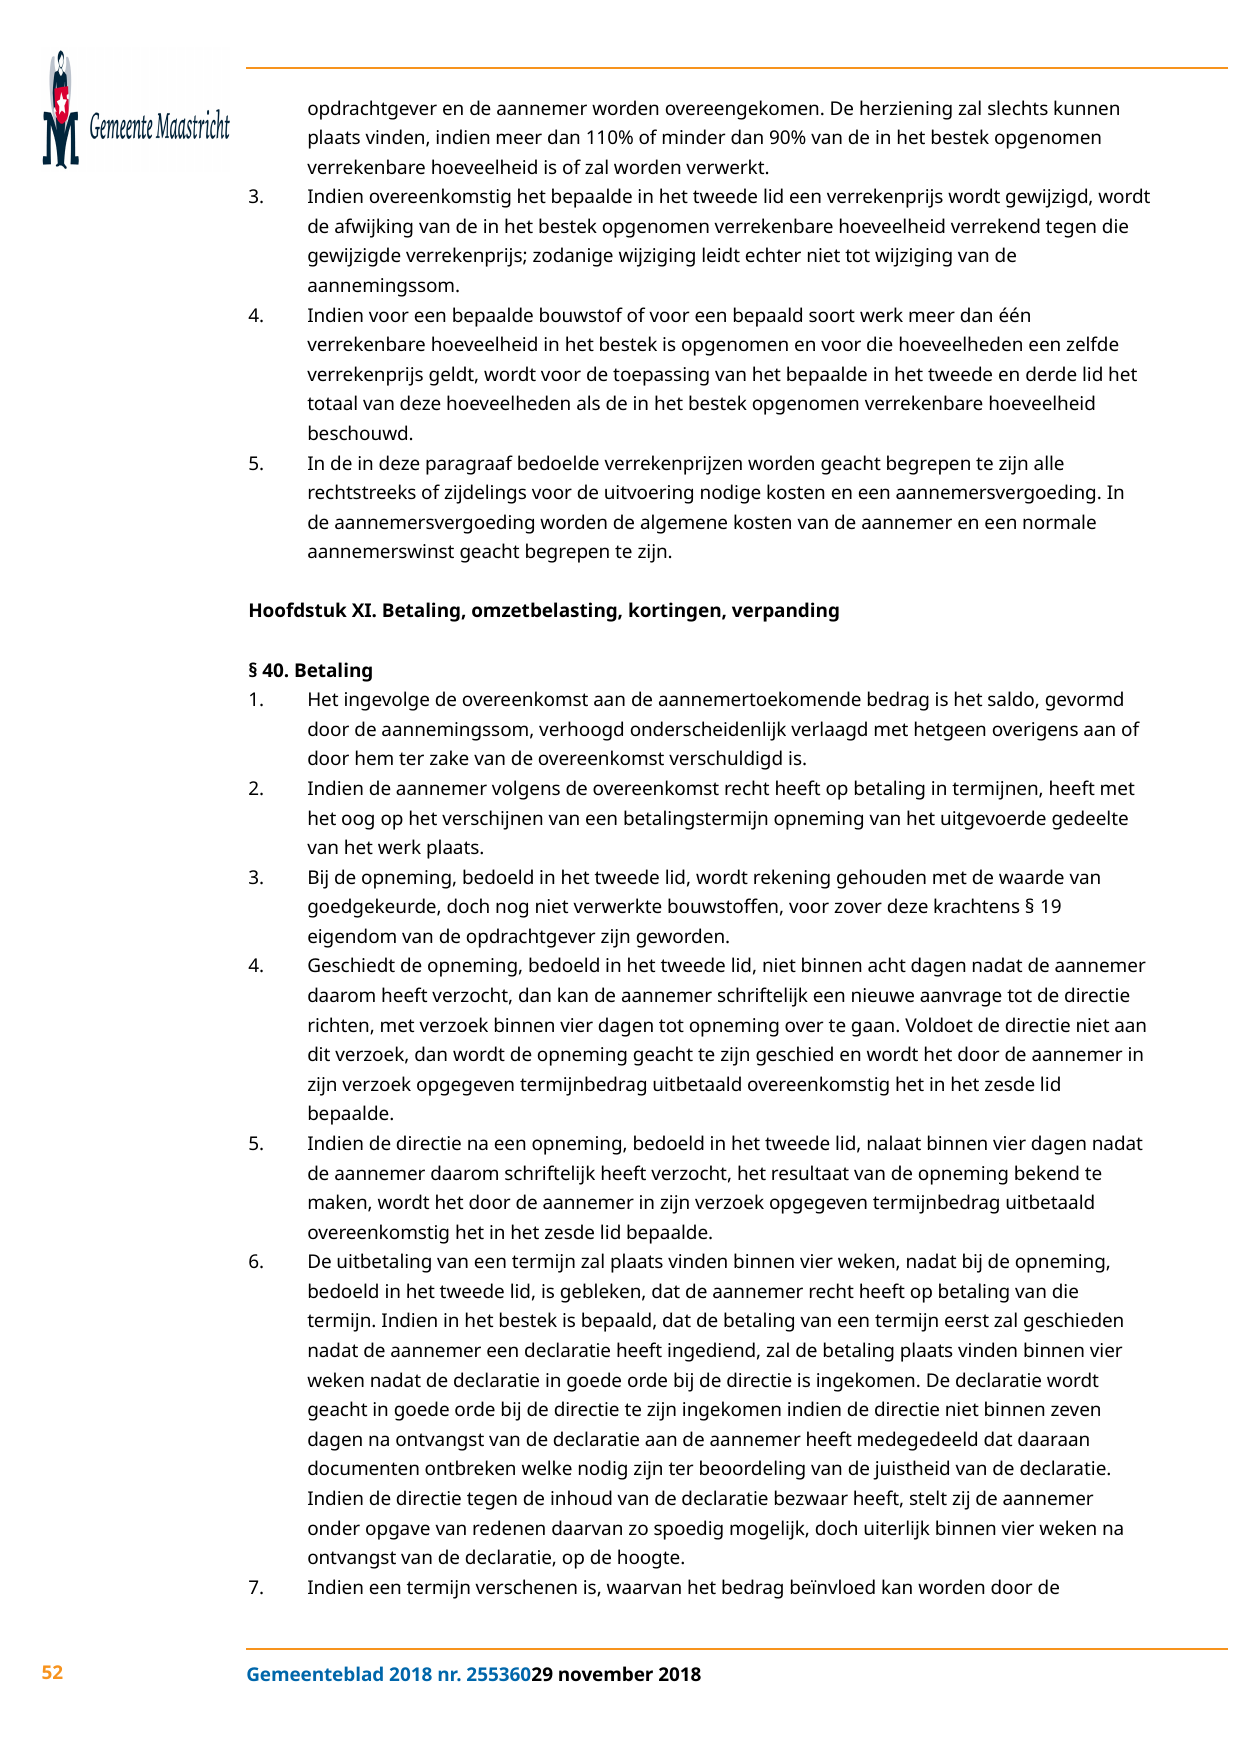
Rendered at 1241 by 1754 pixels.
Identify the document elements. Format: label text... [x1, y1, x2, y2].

list Indien overeenkomstig het bepaalde in het tweede lid een verrekenprijs wordt gewijzigd, wordt de afwijking van de in het bestek opgenomen verrekenbare hoeveelheid verrekend tegen die gewijzigde verrekenprijs; zodanige wijziging leidt echter niet tot wijziging van de aannemingssom. [248, 183, 1152, 298]
list De uitbetaling van een termijn zal plaats vinden binnen vier weken, nadat bij de opneming, bedoeld in het tweede lid, is gebleken, dat de aannemer recht heeft op betaling van die termijn. Indien in het bestek is bepaald, dat de betaling van een termijn eerst zal geschieden nadat de aannemer een declaratie heeft ingediend, zal de betaling plaats vinden binnen vier weken nadat de declaratie in goede orde bij de directie is ingekomen. De declaratie wordt geacht in goede orde bij de directie te zijn ingekomen indien de directie niet binnen zeven dagen na ontvangst van de declaratie aan de aannemer heeft medegedeeld dat daaraan documenten ontbreken welke nodig zijn ter beoordeling van de juistheid van de declaratie. Indien de directie tegen de inhoud van de declaratie bezwaar heeft, stelt zij de aannemer onder opgave van redenen daarvan zo spoedig mogelijk, doch uiterlijk binnen vier weken na ontvangst van de declaratie, op de hoogte. [248, 1248, 1152, 1570]
text Hoofdstuk XI. Betaling, omzetbelasting, kortingen, verpanding [248, 598, 1152, 623]
text § 40. Betaling [248, 657, 1152, 683]
list Indien voor een bepaalde bouwstof of voor een bepaald soort werk meer dan één verrekenbare hoeveelheid in het bestek is opgenomen en voor die hoeveelheden een zelfde verrekenprijs geldt, wordt voor de toepassing van het bepaalde in het tweede en derde lid het totaal van deze hoeveelheden als de in het bestek opgenomen verrekenbare hoeveelheid beschouwd. [248, 302, 1152, 446]
picture [41, 47, 231, 172]
list opdrachtgever en de aannemer worden overeengekomen. De herziening zal slechts kunnen plaats vinden, indien meer dan 110% of minder dan 90% van de in het bestek opgenomen verrekenbare hoeveelheid is of zal worden verwerkt. [248, 95, 1152, 180]
list Het ingevolge de overeenkomst aan de aannemertoekomende bedrag is het saldo, gevormd door de aannemingssom, verhoogd onderscheidenlijk verlaagd met hetgeen overigens aan of door hem ter zake van de overeenkomst verschuldigd is. [248, 686, 1152, 771]
list Indien een termijn verschenen is, waarvan het bedrag beïnvloed kan worden door de [248, 1574, 1152, 1600]
list In de in deze paragraaf bedoelde verrekenprijzen worden geacht begrepen te zijn alle rechtstreeks of zijdelings voor de uitvoering nodige kosten en een aannemersvergoeding. In de aannemersvergoeding worden de algemene kosten van de aannemer en een normale aannemerswinst geacht begrepen te zijn. [248, 450, 1152, 564]
list Bij de opneming, bedoeld in het tweede lid, wordt rekening gehouden met de waarde van goedgekeurde, doch nog niet verwerkte bouwstoffen, voor zover deze krachtens § 19 eigendom van de opdrachtgever zijn geworden. [248, 864, 1152, 949]
list Indien de directie na een opneming, bedoeld in het tweede lid, nalaat binnen vier dagen nadat de aannemer daarom schriftelijk heeft verzocht, het resultaat van de opneming bekend te maken, wordt het door de aannemer in zijn verzoek opgegeven termijnbedrag uitbetaald overeenkomstig het in het zesde lid bepaalde. [248, 1130, 1152, 1245]
list Indien de aannemer volgens de overeenkomst recht heeft op betaling in termijnen, heeft met het oog op het verschijnen van een betalingstermijn opneming van het uitgevoerde gedeelte van het werk plaats. [248, 775, 1152, 860]
list Geschiedt de opneming, bedoeld in het tweede lid, niet binnen acht dagen nadat de aannemer daarom heeft verzocht, dan kan de aannemer schriftelijk een nieuwe aanvrage tot de directie richten, met verzoek binnen vier dagen tot opneming over te gaan. Voldoet de directie niet aan dit verzoek, dan wordt de opneming geacht te zijn geschied en wordt het door de aannemer in zijn verzoek opgegeven termijnbedrag uitbetaald overeenkomstig het in het zesde lid bepaalde. [248, 953, 1152, 1126]
